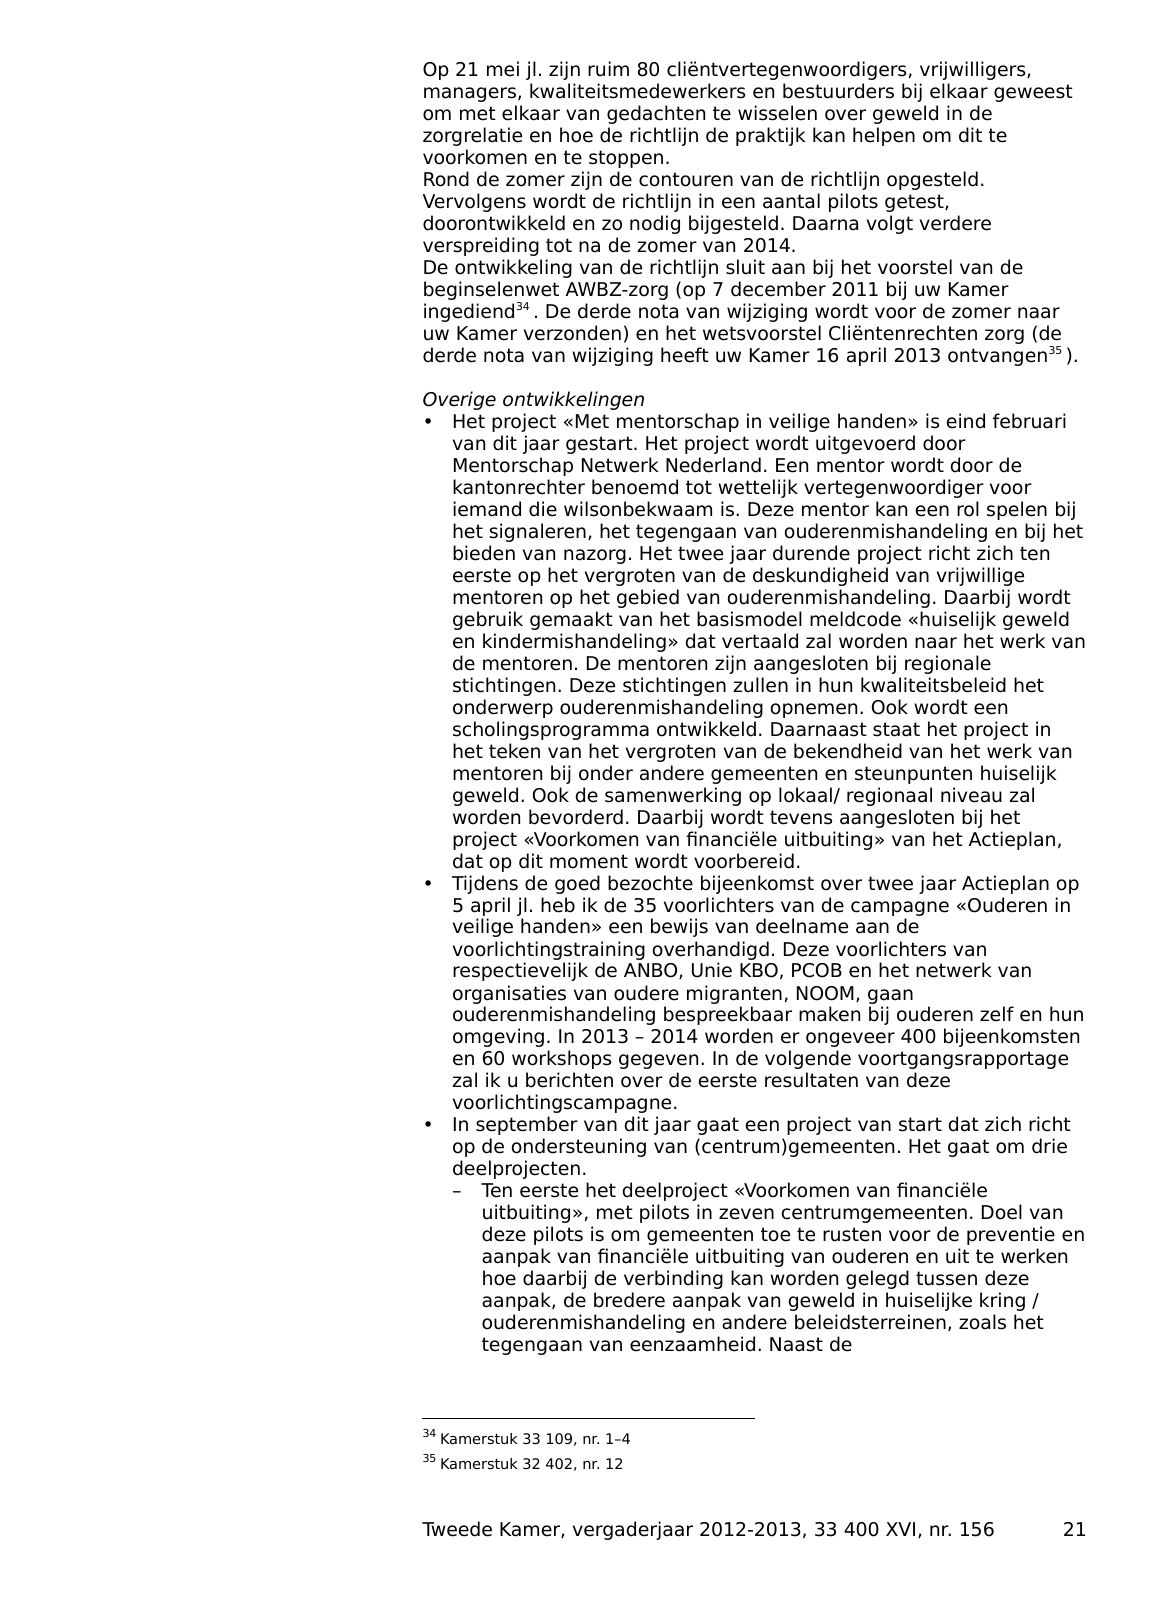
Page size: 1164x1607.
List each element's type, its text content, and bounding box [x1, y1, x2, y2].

text – Ten eerste het deelproject «Voorkomen van financiële uitbuiting», met pilots in zeven centrumgemeenten. Doel van deze pilots is om gemeenten toe te rusten voor de preventie en aanpak van financiële uitbuiting van ouderen en uit te werken hoe daarbij de verbinding kan worden gelegd tussen deze aanpak, de bredere aanpak van geweld in huiselijke kring / ouderenmishandeling en andere beleidsterreinen, zoals het tegengaan van eenzaamheid. Naast de [452, 1180, 1087, 1356]
text • Tijdens de goed bezochte bijeenkomst over twee jaar Actieplan op 5 april jl. heb ik de 35 voorlichters van de campagne «Ouderen in veilige handen» een bewijs van deelname aan de voorlichtingstraining overhandigd. Deze voorlichters van respectievelijk de ANBO, Unie KBO, PCOB en het netwerk van organisaties van oudere migranten, NOOM, gaan ouderenmishandeling bespreekbaar maken bij ouderen zelf en hun omgeving. In 2013 – 2014 worden er ongeveer 400 bijeenkomsten en 60 workshops gegeven. In de volgende voortgangsrapportage zal ik u berichten over de eerste resultaten van deze voorlichtingscampagne. [422, 872, 1087, 1114]
text De ontwikkeling van de richtlijn sluit aan bij het voorstel van de beginselenwet AWBZ-zorg (op 7 december 2011 bij uw Kamer ingediend. De derde nota van wijziging wordt voor de zomer naar uw Kamer verzonden) en het wetsvoorstel Cliëntenrechten zorg (de derde nota van wijziging heeft uw Kamer 16 april 2013 ontvangen). [422, 257, 1087, 367]
text Op 21 mei jl. zijn ruim 80 cliëntvertegenwoordigers, vrijwilligers, managers, kwaliteitsmedewerkers en bestuurders bij elkaar geweest om met elkaar van gedachten te wisselen over geweld in de zorgrelatie en hoe de richtlijn de praktijk kan helpen om dit te voorkomen en te stoppen. [422, 59, 1087, 169]
text • Het project «Met mentorschap in veilige handen» is eind februari van dit jaar gestart. Het project wordt uitgevoerd door Mentorschap Netwerk Nederland. Een mentor wordt door de kantonrechter benoemd tot wettelijk vertegenwoordiger voor iemand die wilsonbekwaam is. Deze mentor kan een rol spelen bij het signaleren, het tegengaan van ouderenmishandeling en bij het bieden van nazorg. Het twee jaar durende project richt zich ten eerste op het vergroten van de deskundigheid van vrijwillige mentoren op het gebied van ouderenmishandeling. Daarbij wordt gebruik gemaakt van het basismodel meldcode «huiselijk geweld en kindermishandeling» dat vertaald zal worden naar het werk van de mentoren. De mentoren zijn aangesloten bij regionale stichtingen. Deze stichtingen zullen in hun kwaliteitsbeleid het onderwerp ouderenmishandeling opnemen. Ook wordt een scholingsprogramma ontwikkeld. Daarnaast staat het project in het teken van het vergroten van de bekendheid van het werk van mentoren bij onder andere gemeenten en steunpunten huiselijk geweld. Ook de samenwerking op lokaal/ regionaal niveau zal worden bevorderd. Daarbij wordt tevens aangesloten bij het project «Voorkomen van financiële uitbuiting» van het Actieplan, dat op dit moment wordt voorbereid. [422, 411, 1087, 872]
text Rond de zomer zijn de contouren van de richtlijn opgesteld. Vervolgens wordt de richtlijn in een aantal pilots getest, doorontwikkeld en zo nodig bijgesteld. Daarna volgt verdere verspreiding tot na de zomer van 2014. [422, 169, 1087, 257]
text • In september van dit jaar gaat een project van start dat zich richt op de ondersteuning van (centrum)gemeenten. Het gaat om drie deelprojecten. [422, 1114, 1087, 1180]
subtitle Overige ontwikkelingen [422, 389, 1087, 411]
text Kamerstuk 32 402, nr. 12 [422, 1452, 1087, 1474]
text Kamerstuk 33 109, nr. 1–4 [422, 1427, 1087, 1449]
